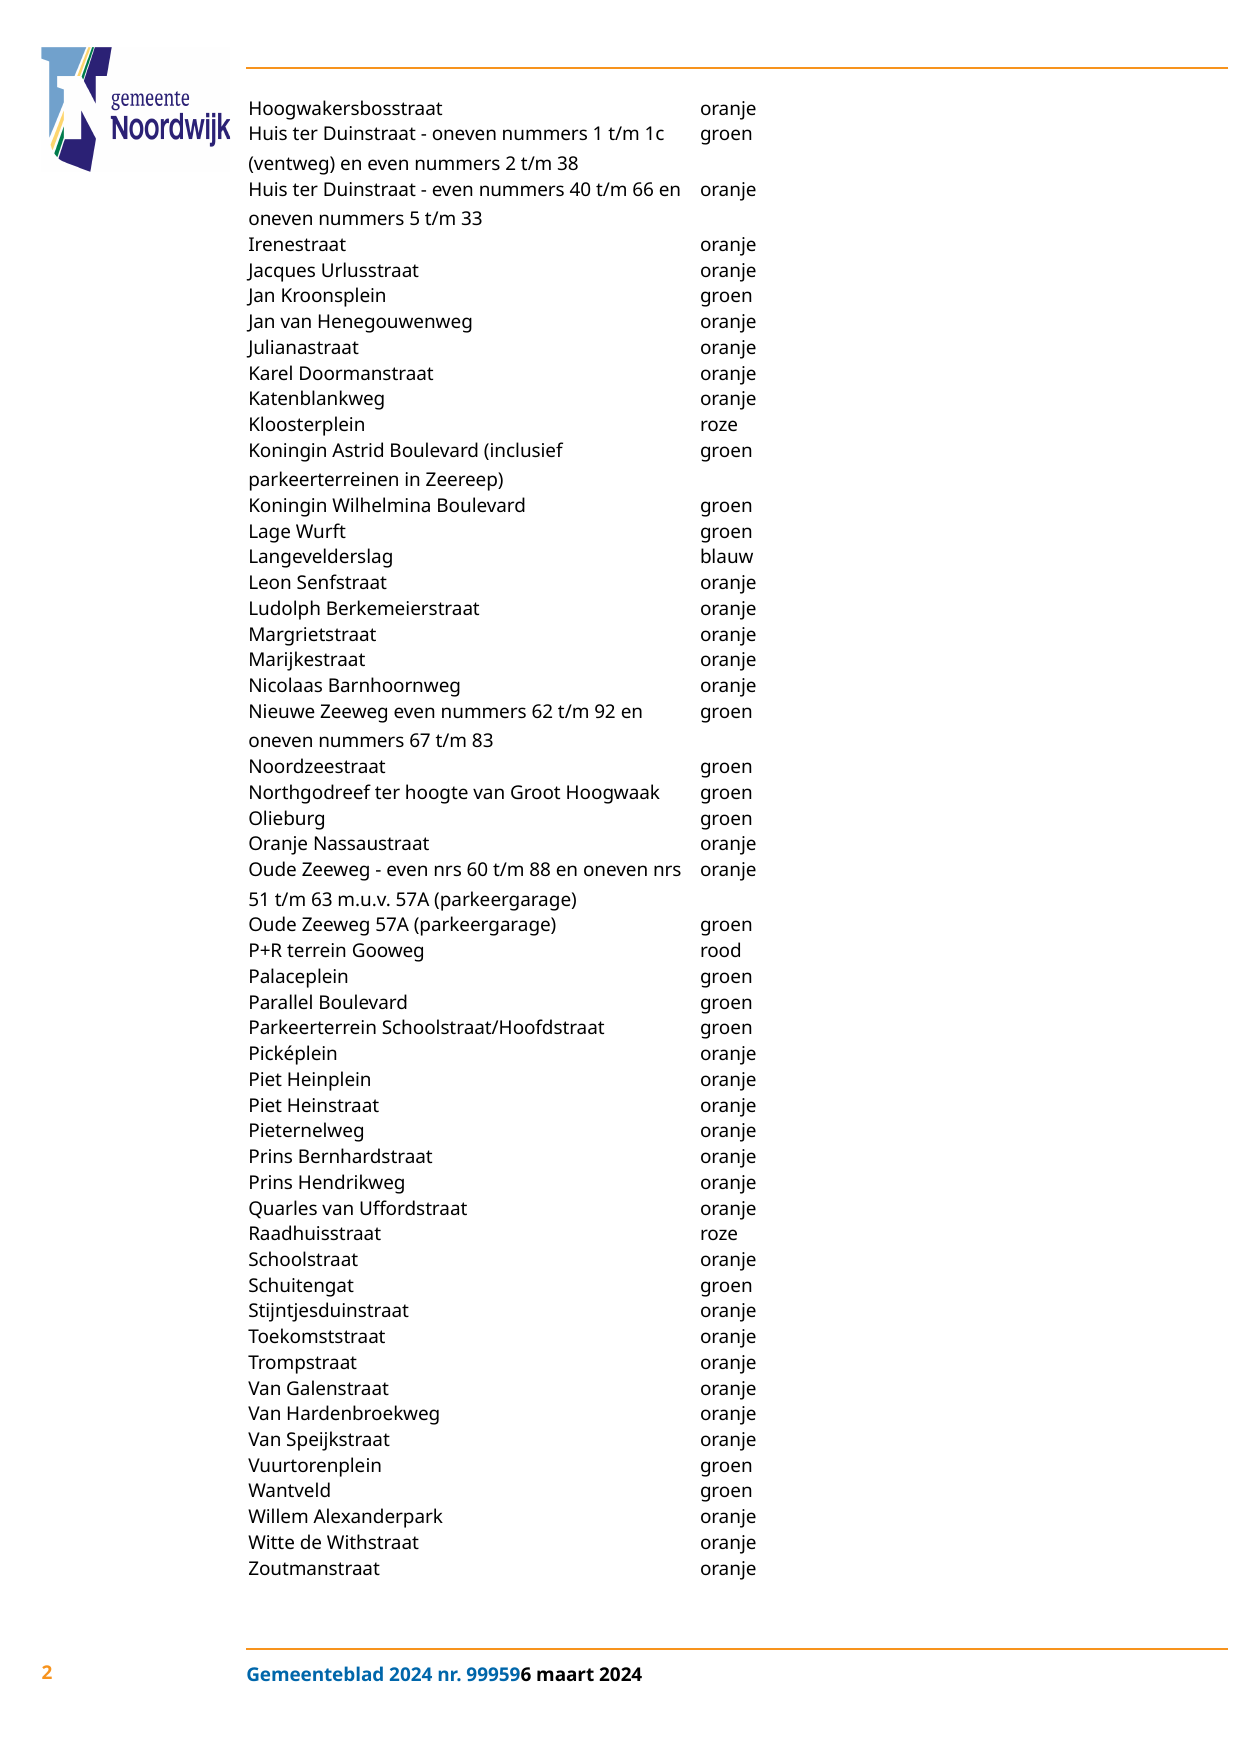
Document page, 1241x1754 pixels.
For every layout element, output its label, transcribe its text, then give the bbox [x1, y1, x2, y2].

table_cell oranje [700, 1169, 1152, 1195]
table_cell Ludolph Berkemeierstraat [248, 595, 700, 621]
table_cell groen [700, 754, 1152, 779]
table_cell Oude Zeeweg - even nrs 60 t/m 88 en oneven nrs 51 t/m 63 m.u.v. 57A (parkeergarage) [248, 856, 700, 912]
table_cell Langevelderslag [248, 544, 700, 569]
table_cell oranje [700, 831, 1152, 856]
table_cell oranje [700, 176, 1152, 231]
table_cell Stijntjesduinstraat [248, 1298, 700, 1323]
table_cell Northgodreef ter hoogte van Groot Hoogwaak [248, 779, 700, 805]
table_cell Willem Alexanderpark [248, 1504, 700, 1529]
table_cell groen [700, 1015, 1152, 1040]
table_cell roze [700, 411, 1152, 437]
table_cell oranje [700, 673, 1152, 698]
table_cell Koningin Wilhelmina Boulevard [248, 492, 700, 518]
table_cell groen [700, 283, 1152, 308]
table_cell Wantveld [248, 1478, 700, 1503]
table_cell Witte de Withstraat [248, 1529, 700, 1555]
table_cell Karel Doormanstraat [248, 360, 700, 386]
table_cell groen [700, 805, 1152, 831]
table_cell Van Speijkstraat [248, 1426, 700, 1452]
table_cell oranje [700, 308, 1152, 334]
table_cell Kloosterplein [248, 411, 700, 437]
table_cell Noordzeestraat [248, 754, 700, 779]
table_cell Zoutmanstraat [248, 1555, 700, 1581]
picture [41, 47, 231, 172]
table_cell oranje [700, 386, 1152, 411]
table_cell oranje [700, 1323, 1152, 1349]
table_cell Lage Wurft [248, 518, 700, 544]
table_cell oranje [700, 1118, 1152, 1143]
table_cell Olieburg [248, 805, 700, 831]
table_cell Oranje Nassaustraat [248, 831, 700, 856]
table_cell Prins Bernhardstraat [248, 1143, 700, 1169]
table_cell groen [700, 989, 1152, 1014]
table_cell groen [700, 518, 1152, 544]
table_cell oranje [700, 1246, 1152, 1272]
table_cell oranje [700, 360, 1152, 386]
table_cell oranje [700, 1529, 1152, 1555]
table_cell Parallel Boulevard [248, 989, 700, 1014]
table_cell Huis ter Duinstraat - oneven nummers 1 t/m 1c (ventweg) en even nummers 2 t/m 38 [248, 121, 700, 176]
table_cell groen [700, 1272, 1152, 1298]
table_cell oranje [700, 1298, 1152, 1323]
table_cell Hoogwakersbosstraat [248, 95, 700, 121]
table_cell Katenblankweg [248, 386, 700, 411]
table_cell Parkeerterrein Schoolstraat/Hoofdstraat [248, 1015, 700, 1040]
table_cell Van Hardenbroekweg [248, 1401, 700, 1426]
table_cell oranje [700, 595, 1152, 621]
table_cell oranje [700, 231, 1152, 257]
table_cell oranje [700, 334, 1152, 360]
table_cell oranje [700, 1401, 1152, 1426]
table_cell Picképlein [248, 1040, 700, 1066]
table_cell Quarles van Uffordstraat [248, 1195, 700, 1220]
table_cell Julianastraat [248, 334, 700, 360]
table_cell Raadhuisstraat [248, 1220, 700, 1246]
table_cell Trompstraat [248, 1349, 700, 1375]
table_cell oranje [700, 1349, 1152, 1375]
table_cell Piet Heinstraat [248, 1092, 700, 1117]
table_cell oranje [700, 647, 1152, 672]
table_cell groen [700, 698, 1152, 753]
table_cell Van Galenstraat [248, 1375, 700, 1401]
table_cell oranje [700, 1504, 1152, 1529]
table_cell P+R terrein Gooweg [248, 938, 700, 963]
table_cell Vuurtorenplein [248, 1452, 700, 1478]
table_cell oranje [700, 1092, 1152, 1117]
table_cell Leon Senfstraat [248, 570, 700, 595]
table_cell oranje [700, 95, 1152, 121]
table_cell Palaceplein [248, 963, 700, 989]
table_cell groen [700, 492, 1152, 518]
table_cell oranje [700, 856, 1152, 912]
table_cell Margrietstraat [248, 621, 700, 647]
table_cell Nieuwe Zeeweg even nummers 62 t/m 92 en oneven nummers 67 t/m 83 [248, 698, 700, 753]
table_cell groen [700, 121, 1152, 176]
table_cell oranje [700, 1066, 1152, 1092]
table_cell Pieternelweg [248, 1118, 700, 1143]
table_cell oranje [700, 1040, 1152, 1066]
table_cell Piet Heinplein [248, 1066, 700, 1092]
table_cell groen [700, 912, 1152, 937]
table_cell Schuitengat [248, 1272, 700, 1298]
table_cell Prins Hendrikweg [248, 1169, 700, 1195]
table_cell oranje [700, 1555, 1152, 1581]
table_cell Huis ter Duinstraat - even nummers 40 t/m 66 en oneven nummers 5 t/m 33 [248, 176, 700, 231]
table_cell oranje [700, 1426, 1152, 1452]
table_cell blauw [700, 544, 1152, 569]
table_cell oranje [700, 1143, 1152, 1169]
table_cell groen [700, 779, 1152, 805]
table_cell Marijkestraat [248, 647, 700, 672]
table_cell Nicolaas Barnhoornweg [248, 673, 700, 698]
table_cell oranje [700, 1195, 1152, 1220]
table_cell roze [700, 1220, 1152, 1246]
table_cell groen [700, 963, 1152, 989]
table_cell Oude Zeeweg 57A (parkeergarage) [248, 912, 700, 937]
table_cell Jacques Urlusstraat [248, 257, 700, 283]
table_cell groen [700, 437, 1152, 492]
table_cell oranje [700, 621, 1152, 647]
table_cell Toekomststraat [248, 1323, 700, 1349]
table_cell groen [700, 1452, 1152, 1478]
table_cell oranje [700, 570, 1152, 595]
table_cell rood [700, 938, 1152, 963]
table_cell Koningin Astrid Boulevard (inclusief parkeerterreinen in Zeereep) [248, 437, 700, 492]
table_cell oranje [700, 1375, 1152, 1401]
table_cell Jan Kroonsplein [248, 283, 700, 308]
table_cell Irenestraat [248, 231, 700, 257]
table_cell oranje [700, 257, 1152, 283]
table_cell Schoolstraat [248, 1246, 700, 1272]
table_cell Jan van Henegouwenweg [248, 308, 700, 334]
table_cell groen [700, 1478, 1152, 1503]
